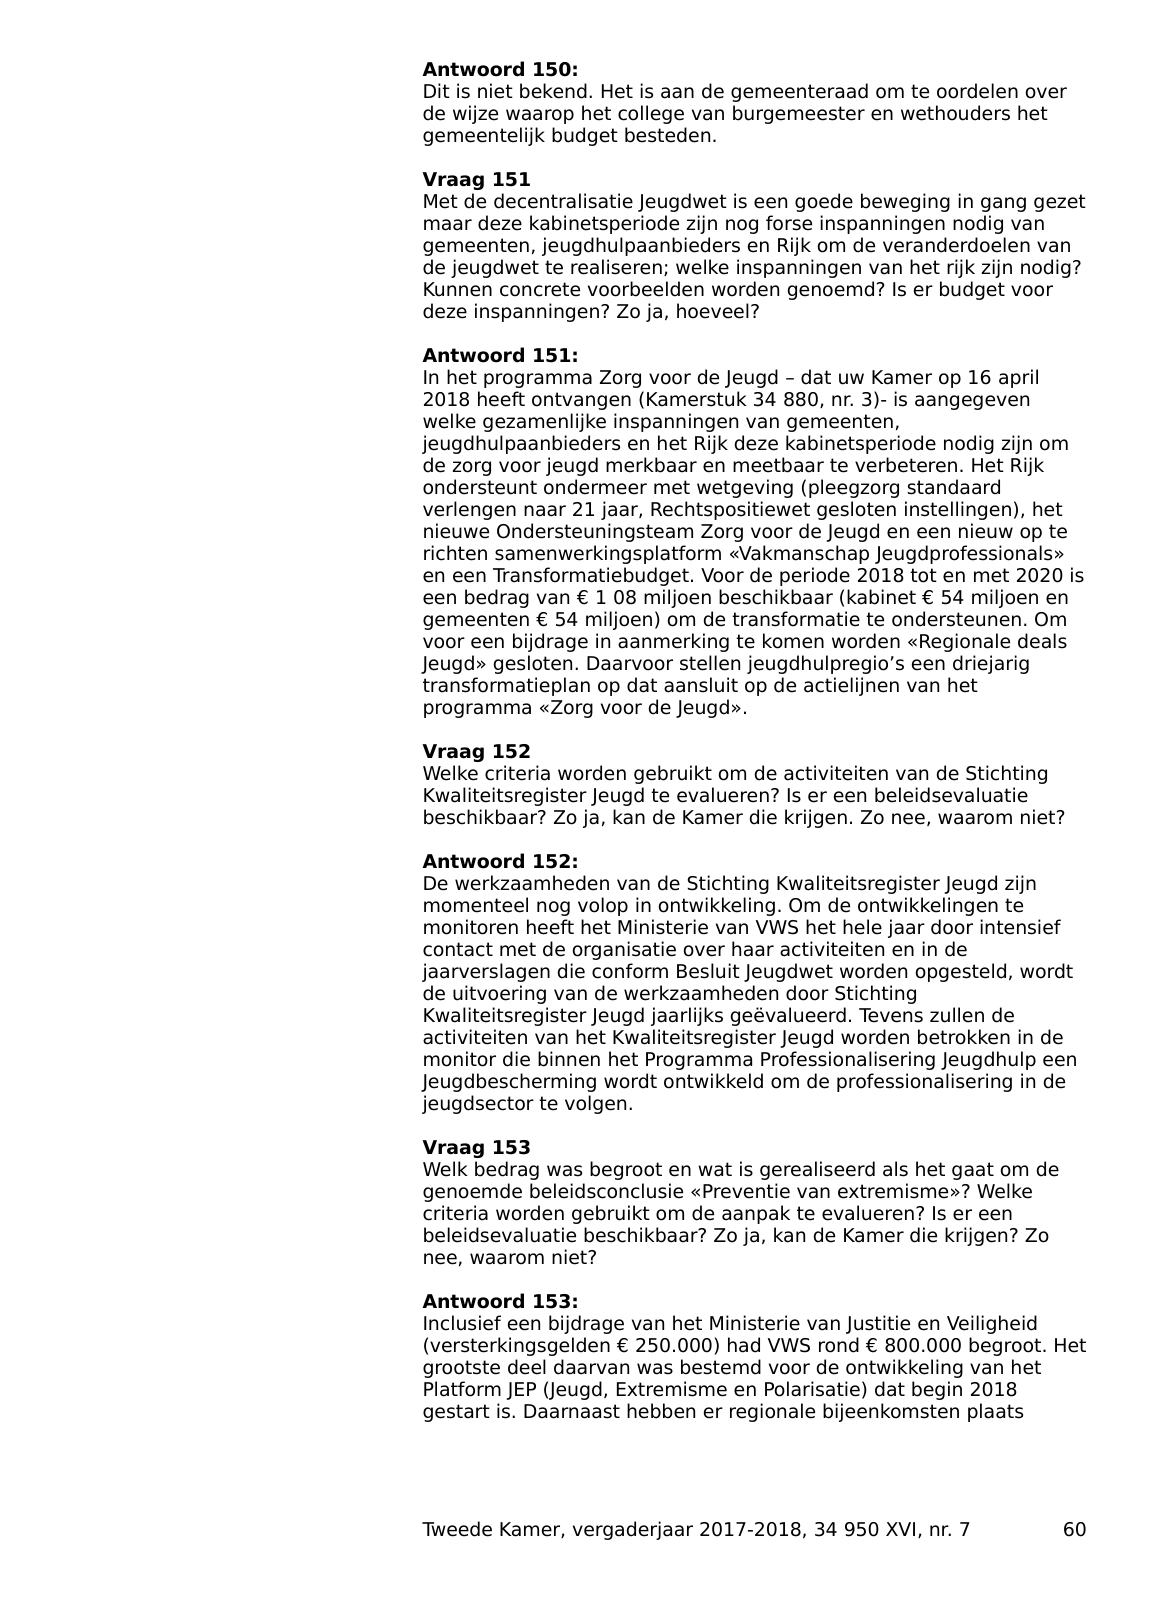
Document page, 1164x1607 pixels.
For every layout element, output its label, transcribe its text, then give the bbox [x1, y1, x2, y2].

text De werkzaamheden van de Stichting Kwaliteitsregister Jeugd zijn momenteel nog volop in ontwikkeling. Om de ontwikkelingen te monitoren heeft het Ministerie van VWS het hele jaar door intensief contact met de organisatie over haar activiteiten en in de jaarverslagen die conform Besluit Jeugdwet worden opgesteld, wordt de uitvoering van de werkzaamheden door Stichting Kwaliteitsregister Jeugd jaarlijks geëvalueerd. Tevens zullen de activiteiten van het Kwaliteitsregister Jeugd worden betrokken in de monitor die binnen het Programma Professionalisering Jeugdhulp een Jeugdbescherming wordt ontwikkeld om de professionalisering in de jeugdsector te volgen. [422, 873, 1087, 1115]
text Inclusief een bijdrage van het Ministerie van Justitie en Veiligheid (versterkingsgelden € 250.000) had VWS rond € 800.000 begroot. Het grootste deel daarvan was bestemd voor de ontwikkeling van het Platform JEP (Jeugd, Extremisme en Polarisatie) dat begin 2018 gestart is. Daarnaast hebben er regionale bijeenkomsten plaats [422, 1313, 1087, 1423]
text Antwoord 151: [422, 345, 1087, 367]
text Vraag 151 [422, 169, 1087, 191]
text Vraag 152 [422, 741, 1087, 763]
text Welke criteria worden gebruikt om de activiteiten van de Stichting Kwaliteitsregister Jeugd te evalueren? Is er een beleidsevaluatie beschikbaar? Zo ja, kan de Kamer die krijgen. Zo nee, waarom niet? [422, 763, 1087, 829]
text Antwoord 153: [422, 1291, 1087, 1313]
text In het programma Zorg voor de Jeugd – dat uw Kamer op 16 april 2018 heeft ontvangen (Kamerstuk 34 880, nr. 3)- is aangegeven welke gezamenlijke inspanningen van gemeenten, jeugdhulpaanbieders en het Rijk deze kabinetsperiode nodig zijn om de zorg voor jeugd merkbaar en meetbaar te verbeteren. Het Rijk ondersteunt ondermeer met wetgeving (pleegzorg standaard verlengen naar 21 jaar, Rechtspositiewet gesloten instellingen), het nieuwe Ondersteuningsteam Zorg voor de Jeugd en een nieuw op te richten samenwerkingsplatform «Vakmanschap Jeugdprofessionals» en een Transformatiebudget. Voor de periode 2018 tot en met 2020 is een bedrag van € 1 08 miljoen beschikbaar (kabinet € 54 miljoen en gemeenten € 54 miljoen) om de transformatie te ondersteunen. Om voor een bijdrage in aanmerking te komen worden «Regionale deals Jeugd» gesloten. Daarvoor stellen jeugdhulpregio’s een driejarig transformatieplan op dat aansluit op de actielijnen van het programma «Zorg voor de Jeugd». [422, 367, 1087, 719]
text Vraag 153 [422, 1137, 1087, 1159]
text Dit is niet bekend. Het is aan de gemeenteraad om te oordelen over de wijze waarop het college van burgemeester en wethouders het gemeentelijk budget besteden. [422, 81, 1087, 147]
text Antwoord 150: [422, 59, 1087, 81]
text Welk bedrag was begroot en wat is gerealiseerd als het gaat om de genoemde beleidsconclusie «Preventie van extremisme»? Welke criteria worden gebruikt om de aanpak te evalueren? Is er een beleidsevaluatie beschikbaar? Zo ja, kan de Kamer die krijgen? Zo nee, waarom niet? [422, 1159, 1087, 1269]
text Antwoord 152: [422, 851, 1087, 873]
text Met de decentralisatie Jeugdwet is een goede beweging in gang gezet maar deze kabinetsperiode zijn nog forse inspanningen nodig van gemeenten, jeugdhulpaanbieders en Rijk om de veranderdoelen van de jeugdwet te realiseren; welke inspanningen van het rijk zijn nodig? Kunnen concrete voorbeelden worden genoemd? Is er budget voor deze inspanningen? Zo ja, hoeveel? [422, 191, 1087, 323]
